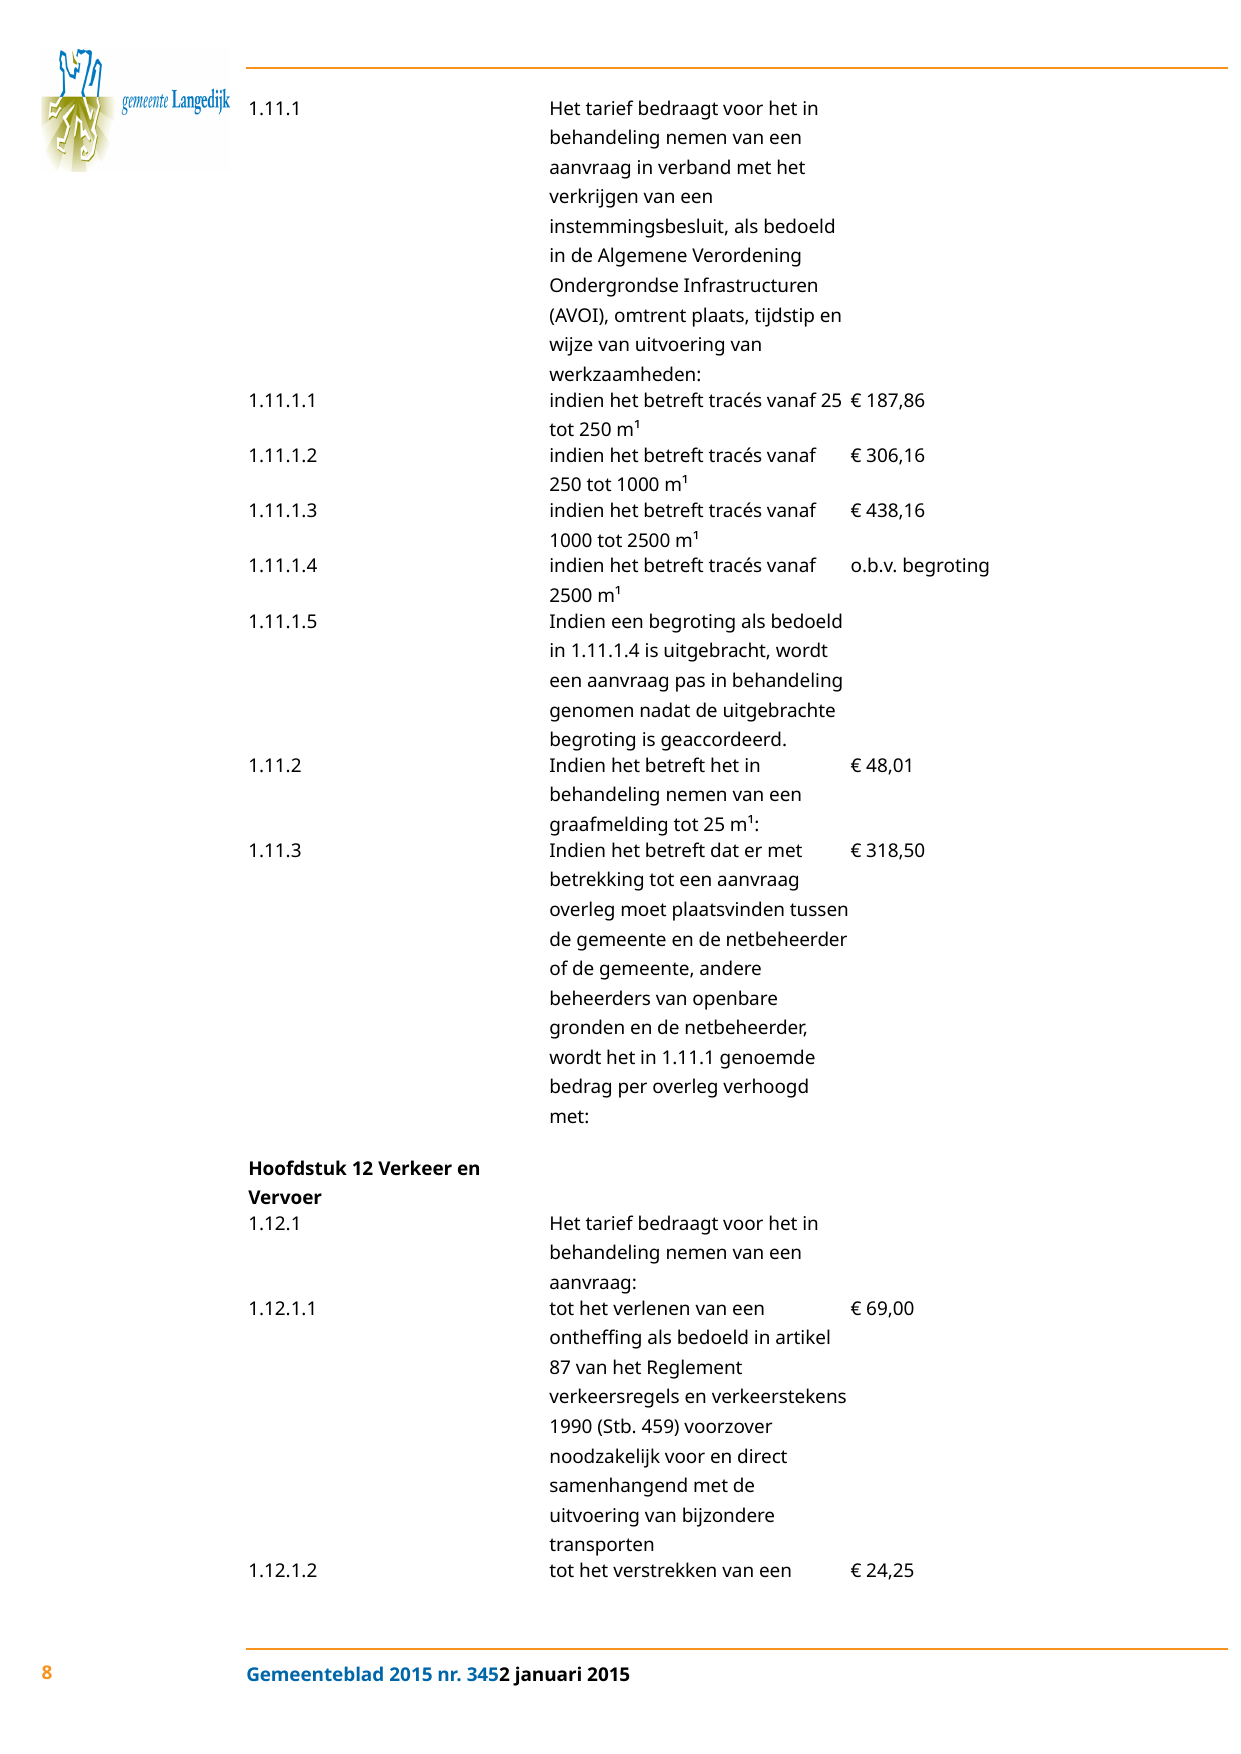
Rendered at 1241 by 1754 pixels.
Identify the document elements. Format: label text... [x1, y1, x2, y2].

table_cell € 187,86 [850, 387, 1152, 442]
picture [41, 47, 231, 172]
table_cell 1.12.1.2 [248, 1557, 549, 1583]
table_cell € 24,25 [850, 1557, 1152, 1583]
table_cell [549, 1155, 850, 1210]
table_cell 1.11.1.2 [248, 442, 549, 497]
table_cell Indien een begroting als bedoeld in 1.11.1.4 is uitgebracht, wordt een aanvraag pas in behandeling genomen nadat de uitgebrachte begroting is geaccordeerd. [549, 608, 850, 752]
table_cell [850, 608, 1152, 752]
table_cell Het tarief bedraagt voor het in behandeling nemen van een aanvraag in verband met het verkrijgen van een instemmingsbesluit, als bedoeld in de Algemene Verordening Ondergrondse Infrastructuren (AVOI), omtrent plaats, tijdstip en wijze van uitvoering van werkzaamheden: [549, 95, 850, 387]
table_cell Het tarief bedraagt voor het in behandeling nemen van een aanvraag: [549, 1210, 850, 1295]
table_cell € 306,16 [850, 442, 1152, 497]
table_cell 1.12.1 [248, 1210, 549, 1295]
table_cell 1.11.1 [248, 95, 549, 387]
table_cell 1.11.1.4 [248, 553, 549, 608]
table_cell 1.11.2 [248, 752, 549, 837]
table_cell [850, 1129, 1152, 1155]
table_cell indien het betreft tracés vanaf 25 tot 250 m¹ [549, 387, 850, 442]
table_cell indien het betreft tracés vanaf 1000 tot 2500 m¹ [549, 498, 850, 553]
table_cell tot het verlenen van een ontheffing als bedoeld in artikel 87 van het Reglement verkeersregels en verkeerstekens 1990 (Stb. 459) voorzover noodzakelijk voor en direct samenhangend met de uitvoering van bijzondere transporten [549, 1295, 850, 1557]
table_cell 1.11.1.5 [248, 608, 549, 752]
table_cell indien het betreft tracés vanaf 250 tot 1000 m¹ [549, 442, 850, 497]
table_cell € 438,16 [850, 498, 1152, 553]
table_cell [850, 1210, 1152, 1295]
table_cell tot het verstrekken van een [549, 1557, 850, 1583]
table_cell 1.11.3 [248, 837, 549, 1129]
table_cell [850, 95, 1152, 387]
table_cell 1.11.1.1 [248, 387, 549, 442]
table_cell 1.12.1.1 [248, 1295, 549, 1557]
table_cell 1.11.1.3 [248, 498, 549, 553]
table_cell € 318,50 [850, 837, 1152, 1129]
table_cell Hoofdstuk 12 Verkeer en Vervoer [248, 1155, 549, 1210]
table_cell € 48,01 [850, 752, 1152, 837]
table_cell o.b.v. begroting [850, 553, 1152, 608]
table_cell Indien het betreft dat er met betrekking tot een aanvraag overleg moet plaatsvinden tussen de gemeente en de netbeheerder of de gemeente, andere beheerders van openbare gronden en de netbeheerder, wordt het in 1.11.1 genoemde bedrag per overleg verhoogd met: [549, 837, 850, 1129]
table_cell € 69,00 [850, 1295, 1152, 1557]
table_cell [549, 1129, 850, 1155]
table_cell indien het betreft tracés vanaf 2500 m¹ [549, 553, 850, 608]
table_cell [248, 1129, 549, 1155]
table_cell Indien het betreft het in behandeling nemen van een graafmelding tot 25 m¹: [549, 752, 850, 837]
